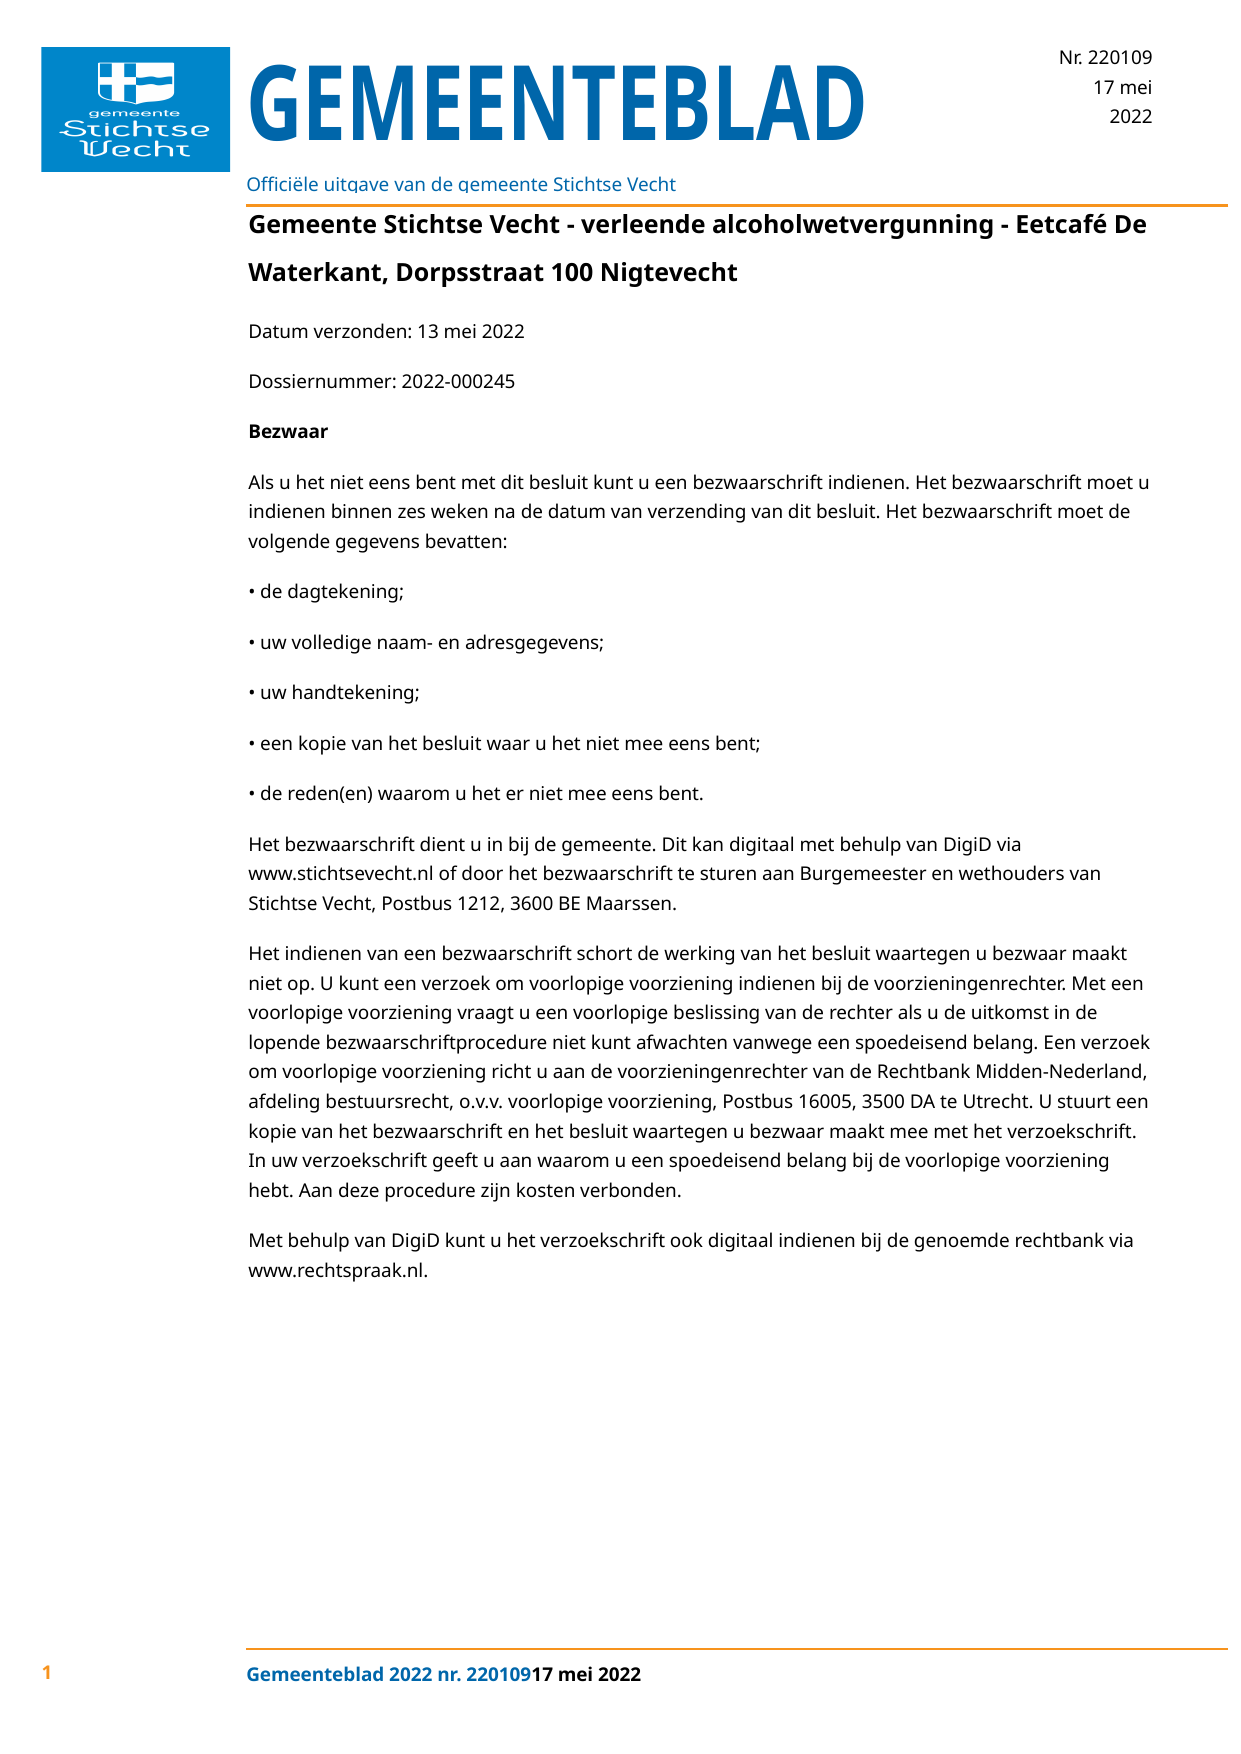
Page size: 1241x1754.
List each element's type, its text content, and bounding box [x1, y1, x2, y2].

text • uw volledige naam- en adresgegevens; [248, 629, 1152, 655]
text • de reden(en) waarom u het er niet mee eens bent. [248, 780, 1152, 806]
picture [137, 63, 174, 103]
text Met behulp van DigiD kunt u het verzoekschrift ook digitaal indienen bij de genoemde rechtbank via www.rechtspraak.nl. [248, 1227, 1152, 1283]
text • een kopie van het besluit waar u het niet mee eens bent; [248, 730, 1152, 756]
picture [99, 63, 135, 101]
text Het indienen van een bezwaarschrift schort de werking van het besluit waartegen u bezwaar maakt niet op. U kunt een verzoek om voorlopige voorziening indienen bij de voorzieningenrechter. Met een voorlopige voorziening vraagt u een voorlopige beslissing van de rechter als u de uitkomst in de lopende bezwaarschriftprocedure niet kunt afwachten vanwege een spoedeisend belang. Een verzoek om voorlopige voorziening richt u aan de voorzieningenrechter van de Rechtbank Midden-Nederland, afdeling bestuursrecht, o.v.v. voorlopige voorziening, Postbus 16005, 3500 DA te Utrecht. U stuurt een kopie van het bezwaarschrift en het besluit waartegen u bezwaar maakt mee met het verzoekschrift. In uw verzoekschrift geeft u aan waarom u een spoedeisend belang bij de voorlopige voorziening hebt. Aan deze procedure zijn kosten verbonden. [248, 940, 1152, 1203]
text • uw handtekening; [248, 679, 1152, 705]
text Het bezwaarschrift dient u in bij de gemeente. Dit kan digitaal met behulp van DigiD via www.stichtsevecht.nl of door het bezwaarschrift te sturen aan Burgemeester en wethouders van Stichtse Vecht, Postbus 1212, 3600 BE Maarssen. [248, 831, 1152, 916]
text Datum verzonden: 13 mei 2022 [248, 318, 1152, 344]
text Dossiernummer: 2022-000245 [248, 368, 1152, 394]
text Gemeente Stichtse Vecht - verleende alcoholwetvergunning - Eetcafé De Waterkant, Dorpsstraat 100 Nigtevecht [248, 207, 1152, 288]
text Bezwaar [248, 419, 1152, 444]
text Als u het niet eens bent met dit besluit kunt u een bezwaarschrift indienen. Het bezwaarschrift moet u indienen binnen zes weken na de datum van verzending van dit besluit. Het bezwaarschrift moet de volgende gegevens bevatten: [248, 469, 1152, 554]
text • de dagtekening; [248, 579, 1152, 604]
